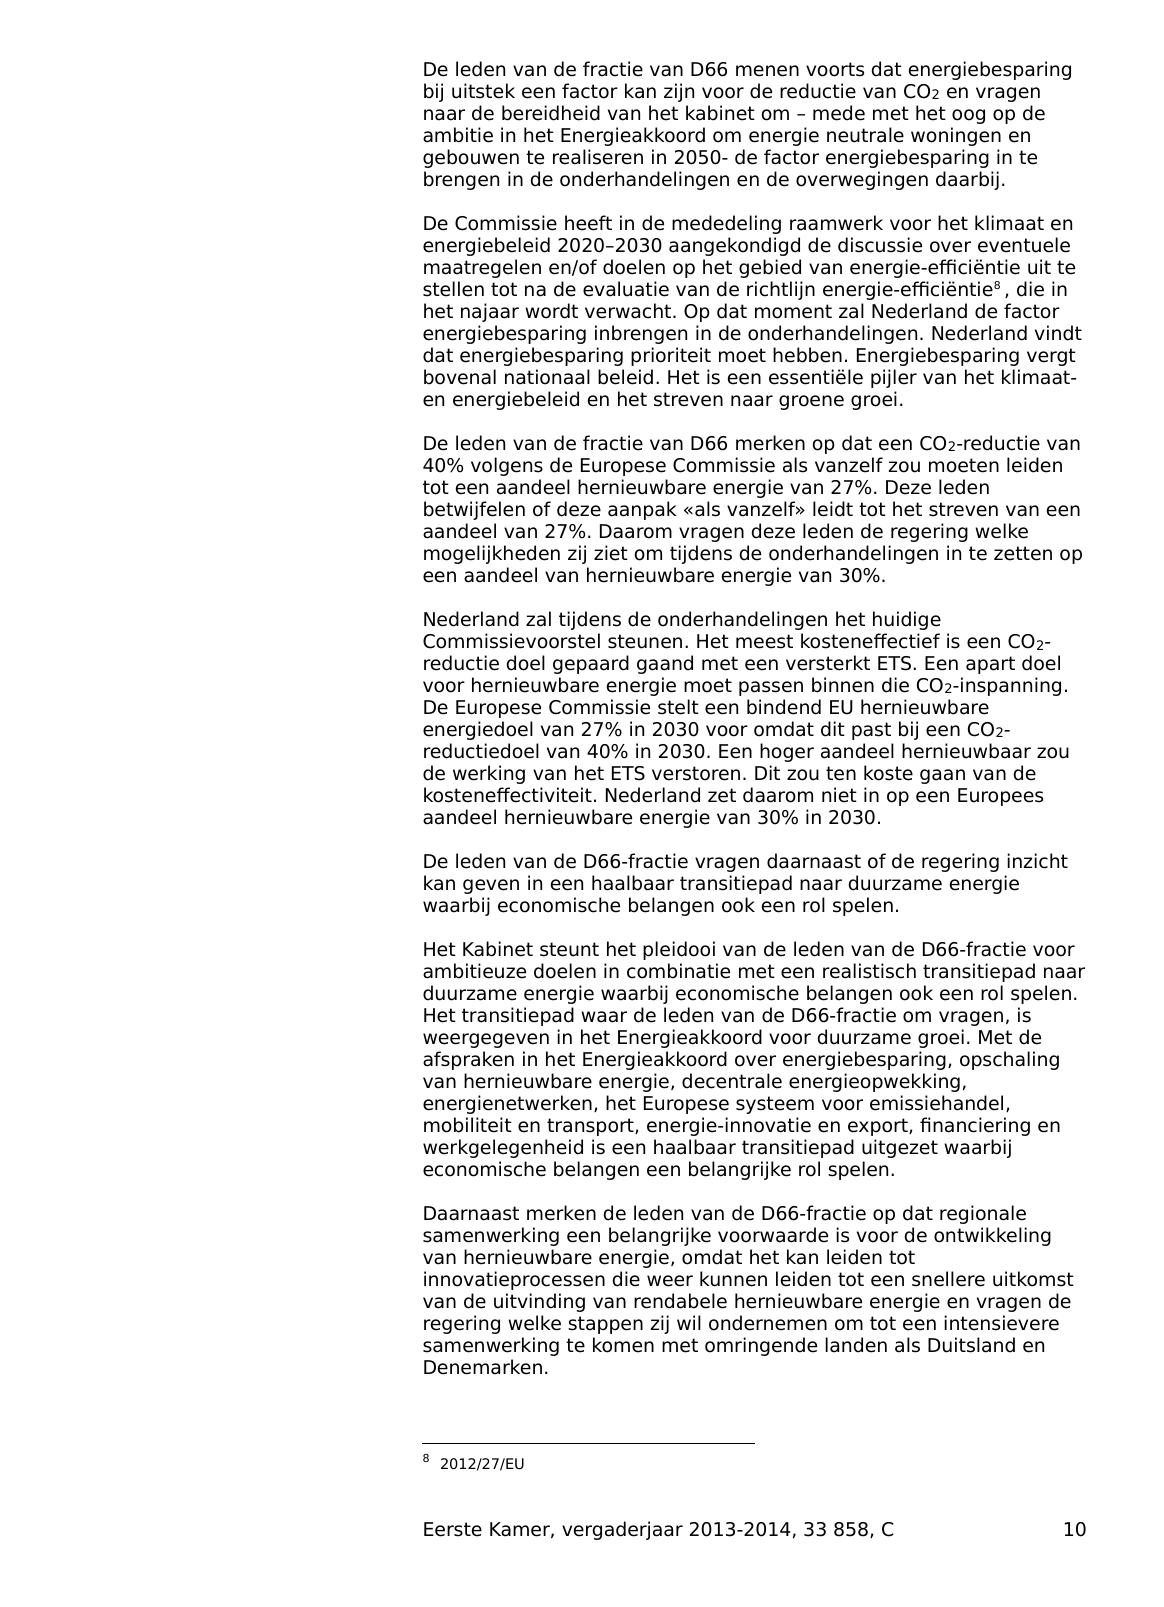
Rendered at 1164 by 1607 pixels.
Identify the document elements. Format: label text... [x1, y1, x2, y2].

text De leden van de D66-fractie vragen daarnaast of de regering inzicht kan geven in een haalbaar transitiepad naar duurzame energie waarbij economische belangen ook een rol spelen. [422, 851, 1087, 917]
text De leden van de fractie van D66 menen voorts dat energiebesparing bij uitstek een factor kan zijn voor de reductie van CO2 en vragen naar de bereidheid van het kabinet om – mede met het oog op de ambitie in het Energieakkoord om energie neutrale woningen en gebouwen te realiseren in 2050- de factor energiebesparing in te brengen in de onderhandelingen en de overwegingen daarbij. [422, 59, 1087, 191]
text Daarnaast merken de leden van de D66-fractie op dat regionale samenwerking een belangrijke voorwaarde is voor de ontwikkeling van hernieuwbare energie, omdat het kan leiden tot innovatieprocessen die weer kunnen leiden tot een snellere uitkomst van de uitvinding van rendabele hernieuwbare energie en vragen de regering welke stappen zij wil ondernemen om tot een intensievere samenwerking te komen met omringende landen als Duitsland en Denemarken. [422, 1203, 1087, 1379]
text Het Kabinet steunt het pleidooi van de leden van de D66-fractie voor ambitieuze doelen in combinatie met een realistisch transitiepad naar duurzame energie waarbij economische belangen ook een rol spelen. Het transitiepad waar de leden van de D66-fractie om vragen, is weergegeven in het Energieakkoord voor duurzame groei. Met de afspraken in het Energieakkoord over energiebesparing, opschaling van hernieuwbare energie, decentrale energieopwekking, energienetwerken, het Europese systeem voor emissiehandel, mobiliteit en transport, energie-innovatie en export, financiering en werkgelegenheid is een haalbaar transitiepad uitgezet waarbij economische belangen een belangrijke rol spelen. [422, 939, 1087, 1181]
text De leden van de fractie van D66 merken op dat een CO2-reductie van 40% volgens de Europese Commissie als vanzelf zou moeten leiden tot een aandeel hernieuwbare energie van 27%. Deze leden betwijfelen of deze aanpak «als vanzelf» leidt tot het streven van een aandeel van 27%. Daarom vragen deze leden de regering welke mogelijkheden zij ziet om tijdens de onderhandelingen in te zetten op een aandeel van hernieuwbare energie van 30%. [422, 433, 1087, 587]
text De Commissie heeft in de mededeling raamwerk voor het klimaat en energiebeleid 2020–2030 aangekondigd de discussie over eventuele maatregelen en/of doelen op het gebied van energie-efficiëntie uit te stellen tot na de evaluatie van de richtlijn energie-efficiëntie, die in het najaar wordt verwacht. Op dat moment zal Nederland de factor energiebesparing inbrengen in de onderhandelingen. Nederland vindt dat energiebesparing prioriteit moet hebben. Energiebesparing vergt bovenal nationaal beleid. Het is een essentiële pijler van het klimaat- en energiebeleid en het streven naar groene groei. [422, 213, 1087, 411]
text Nederland zal tijdens de onderhandelingen het huidige Commissievoorstel steunen. Het meest kosteneffectief is een CO2-reductie doel gepaard gaand met een versterkt ETS. Een apart doel voor hernieuwbare energie moet passen binnen die CO2-inspanning. De Europese Commissie stelt een bindend EU hernieuwbare energiedoel van 27% in 2030 voor omdat dit past bij een CO2-reductiedoel van 40% in 2030. Een hoger aandeel hernieuwbaar zou de werking van het ETS verstoren. Dit zou ten koste gaan van de kosteneffectiviteit. Nederland zet daarom niet in op een Europees aandeel hernieuwbare energie van 30% in 2030. [422, 609, 1087, 829]
text 2012/27/EU [422, 1452, 1087, 1474]
